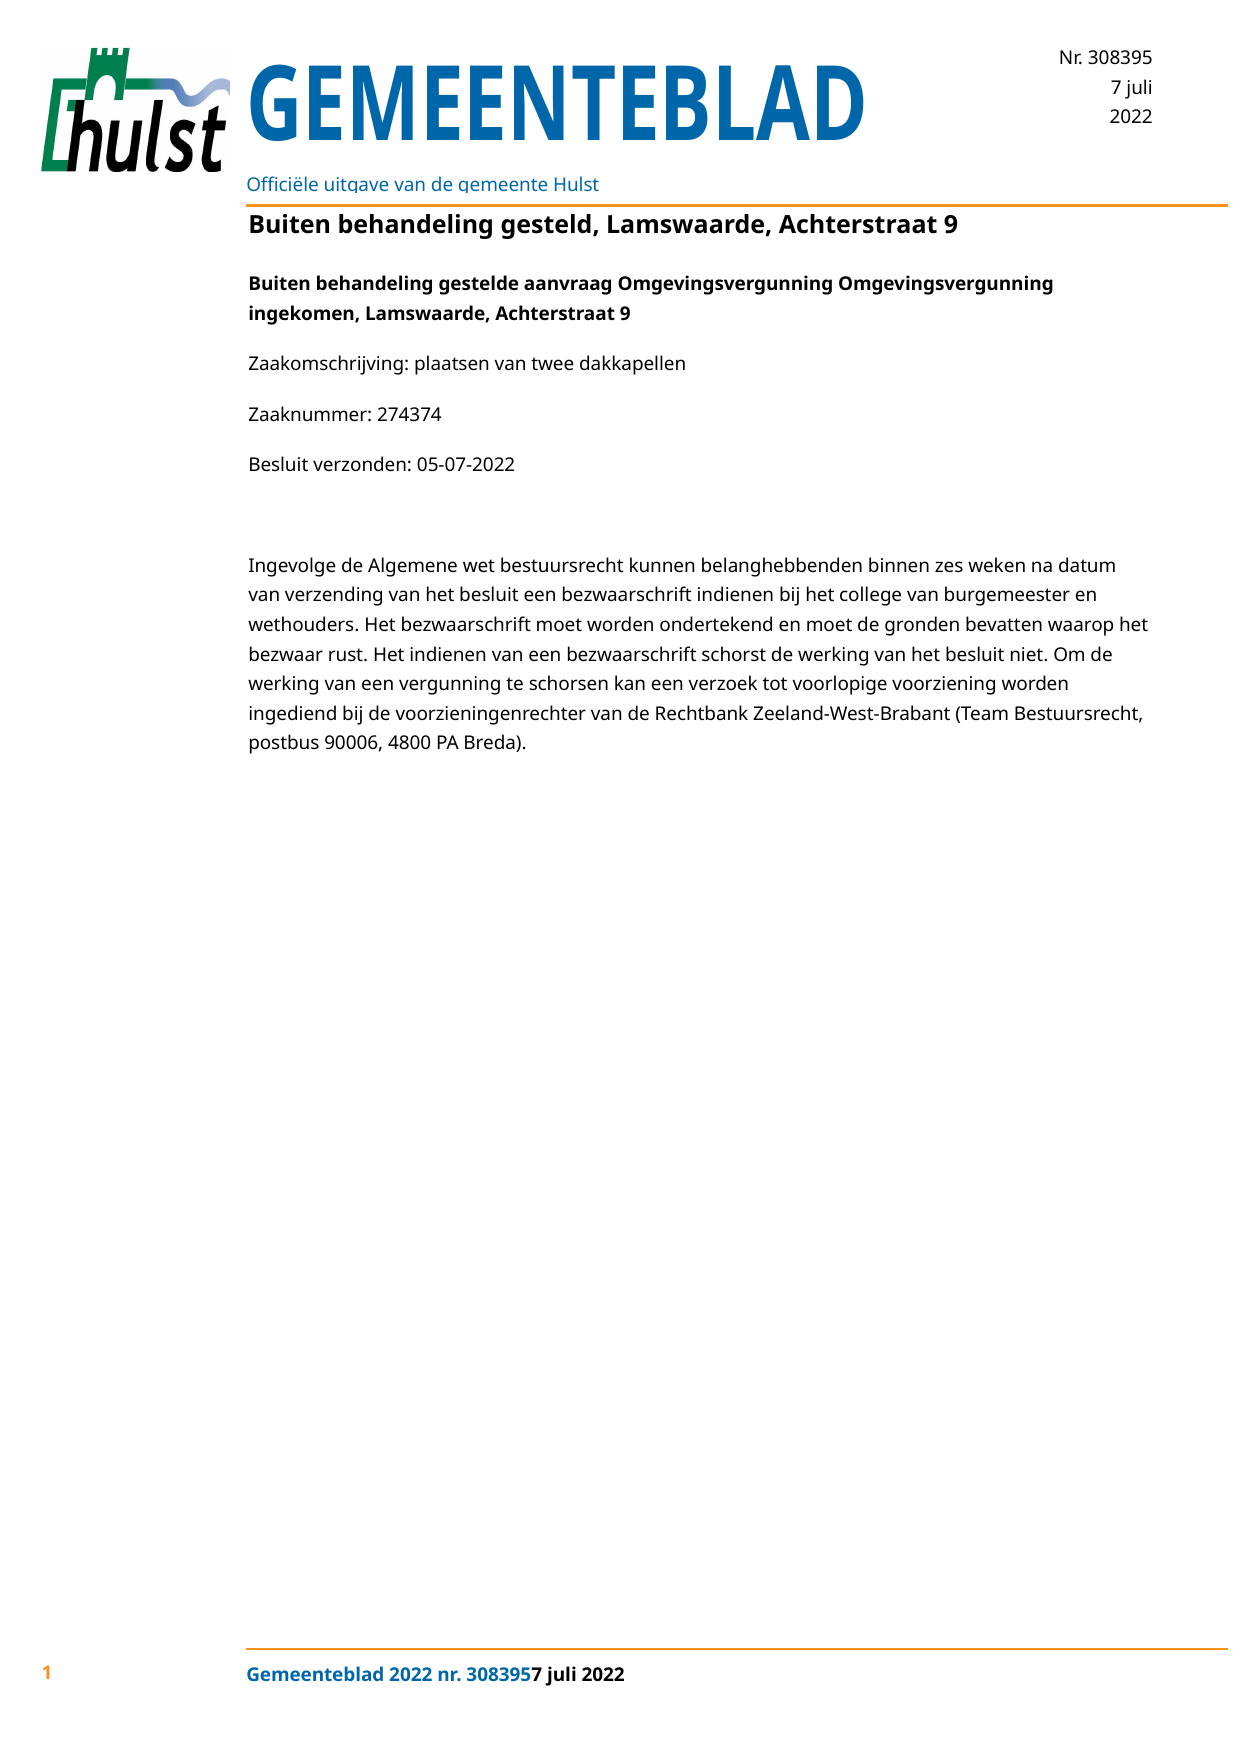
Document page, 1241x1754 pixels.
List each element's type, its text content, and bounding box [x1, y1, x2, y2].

text Besluit verzonden: 05-07-2022 [248, 451, 1152, 477]
text Buiten behandeling gestelde aanvraag Omgevingsvergunning Omgevingsvergunning ingekomen, Lamswaarde, Achterstraat 9 [248, 270, 1152, 326]
text Zaakomschrijving: plaatsen van twee dakkapellen [248, 350, 1152, 376]
text Buiten behandeling gesteld, Lamswaarde, Achterstraat 9 [248, 207, 1152, 241]
text Zaaknummer: 274374 [248, 401, 1152, 426]
text Ingevolge de Algemene wet bestuursrecht kunnen belanghebbenden binnen zes weken na datum van verzending van het besluit een bezwaarschrift indienen bij het college van burgemeester en wethouders. Het bezwaarschrift moet worden ondertekend en moet de gronden bevatten waarop het bezwaar rust. Het indienen van een bezwaarschrift schorst de werking van het besluit niet. Om de werking van een vergunning te schorsen kan een verzoek tot voorlopige voorziening worden ingediend bij de voorzieningenrechter van de Rechtbank Zeeland-West-Brabant (Team Bestuursrecht, postbus 90006, 4800 PA Breda). [248, 552, 1152, 755]
picture [41, 47, 231, 172]
